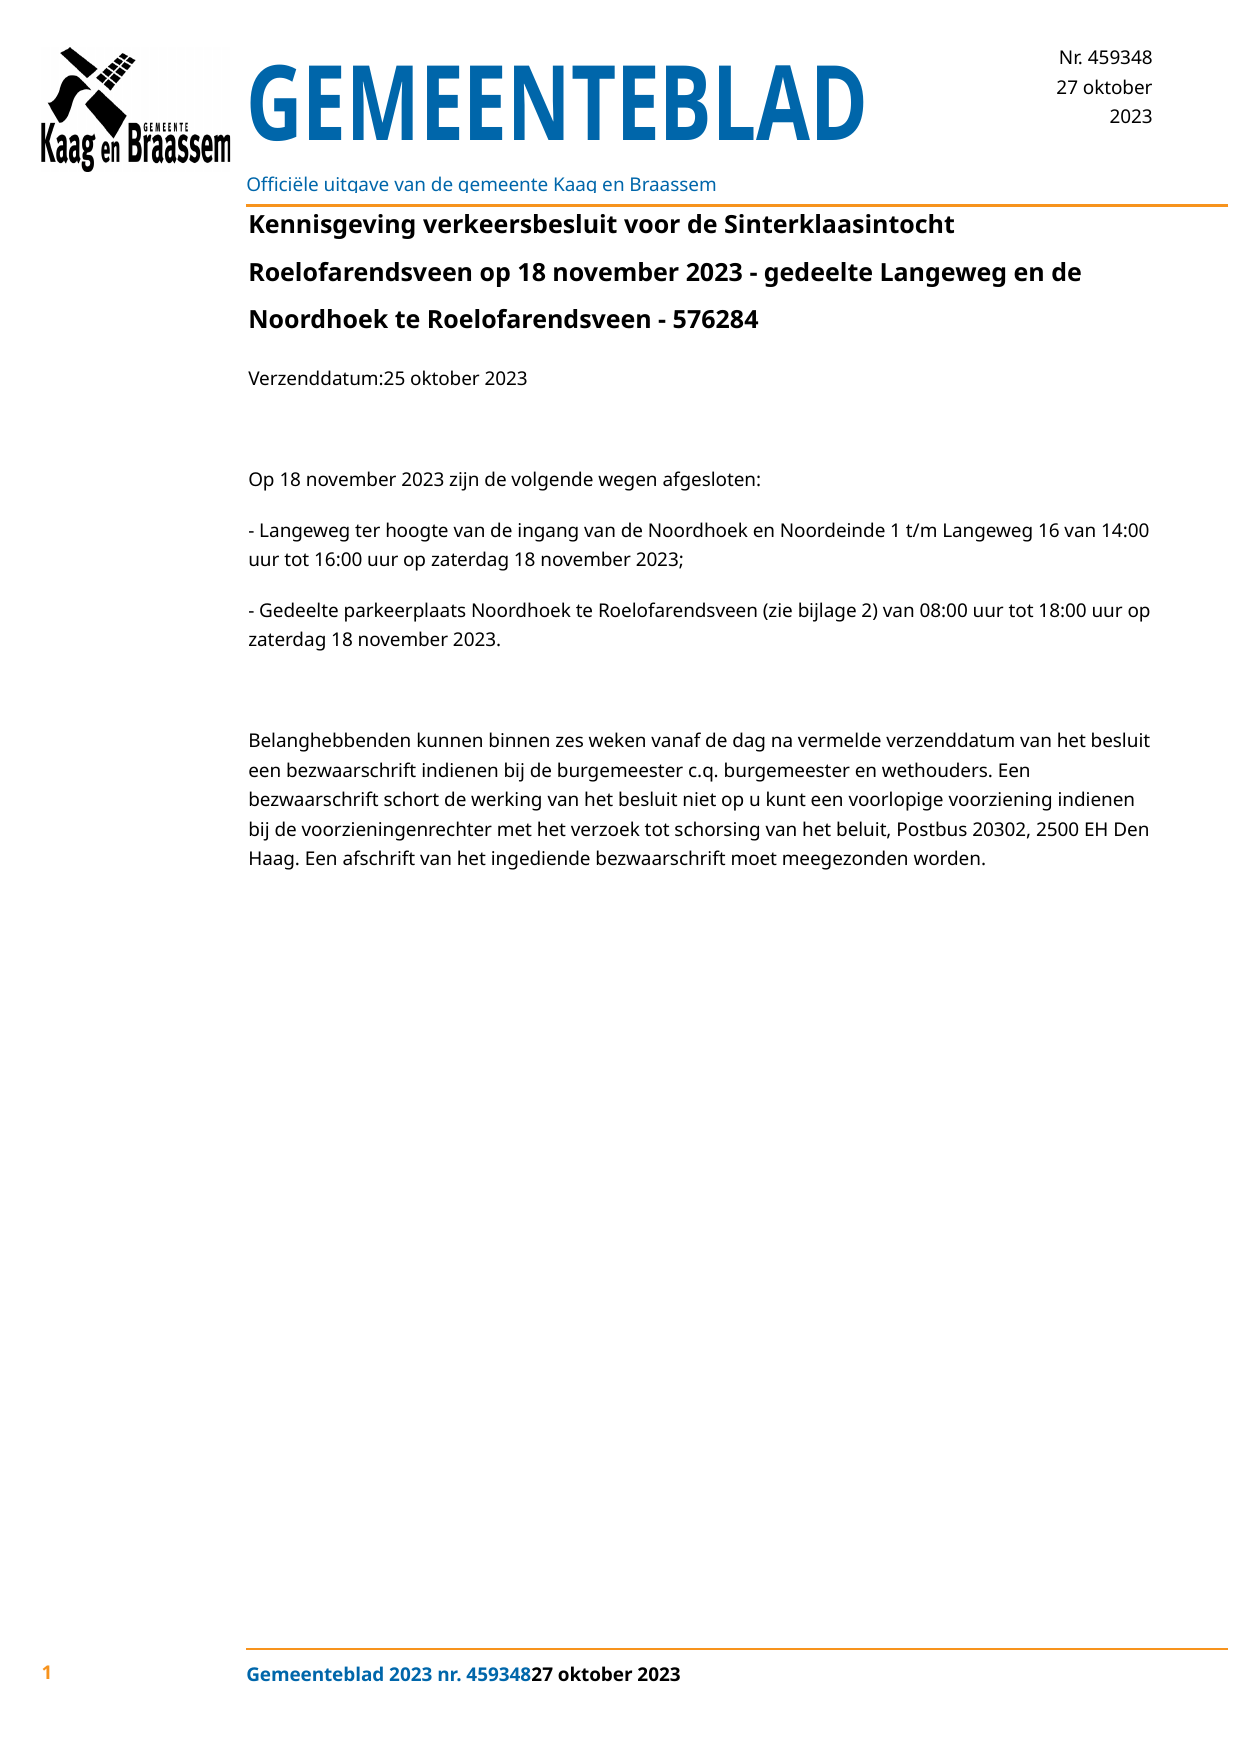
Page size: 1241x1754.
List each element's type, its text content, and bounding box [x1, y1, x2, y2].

text Op 18 november 2023 zijn de volgende wegen afgesloten: [248, 466, 1152, 492]
text Verzenddatum:25 oktober 2023 [248, 366, 1152, 391]
text - Gedeelte parkeerplaats Noordhoek te Roelofarendsveen (zie bijlage 2) van 08:00 uur tot 18:00 uur op zaterdag 18 november 2023. [248, 597, 1152, 652]
text - Langeweg ter hoogte van de ingang van de Noordhoek en Noordeinde 1 t/m Langeweg 16 van 14:00 uur tot 16:00 uur op zaterdag 18 november 2023; [248, 517, 1152, 572]
text Belanghebbenden kunnen binnen zes weken vanaf de dag na vermelde verzenddatum van het besluit een bezwaarschrift indienen bij de burgemeester c.q. burgemeester en wethouders. Een bezwaarschrift schort de werking van het besluit niet op u kunt een voorlopige voorziening indienen bij de voorzieningenrechter met het verzoek tot schorsing van het beluit, Postbus 20302, 2500 EH Den Haag. Een afschrift van het ingediende bezwaarschrift moet meegezonden worden. [248, 727, 1152, 871]
picture [41, 47, 231, 172]
text Kennisgeving verkeersbesluit voor de Sinterklaasintocht Roelofarendsveen op 18 november 2023 - gedeelte Langeweg en de Noordhoek te Roelofarendsveen - 576284 [248, 207, 1152, 336]
